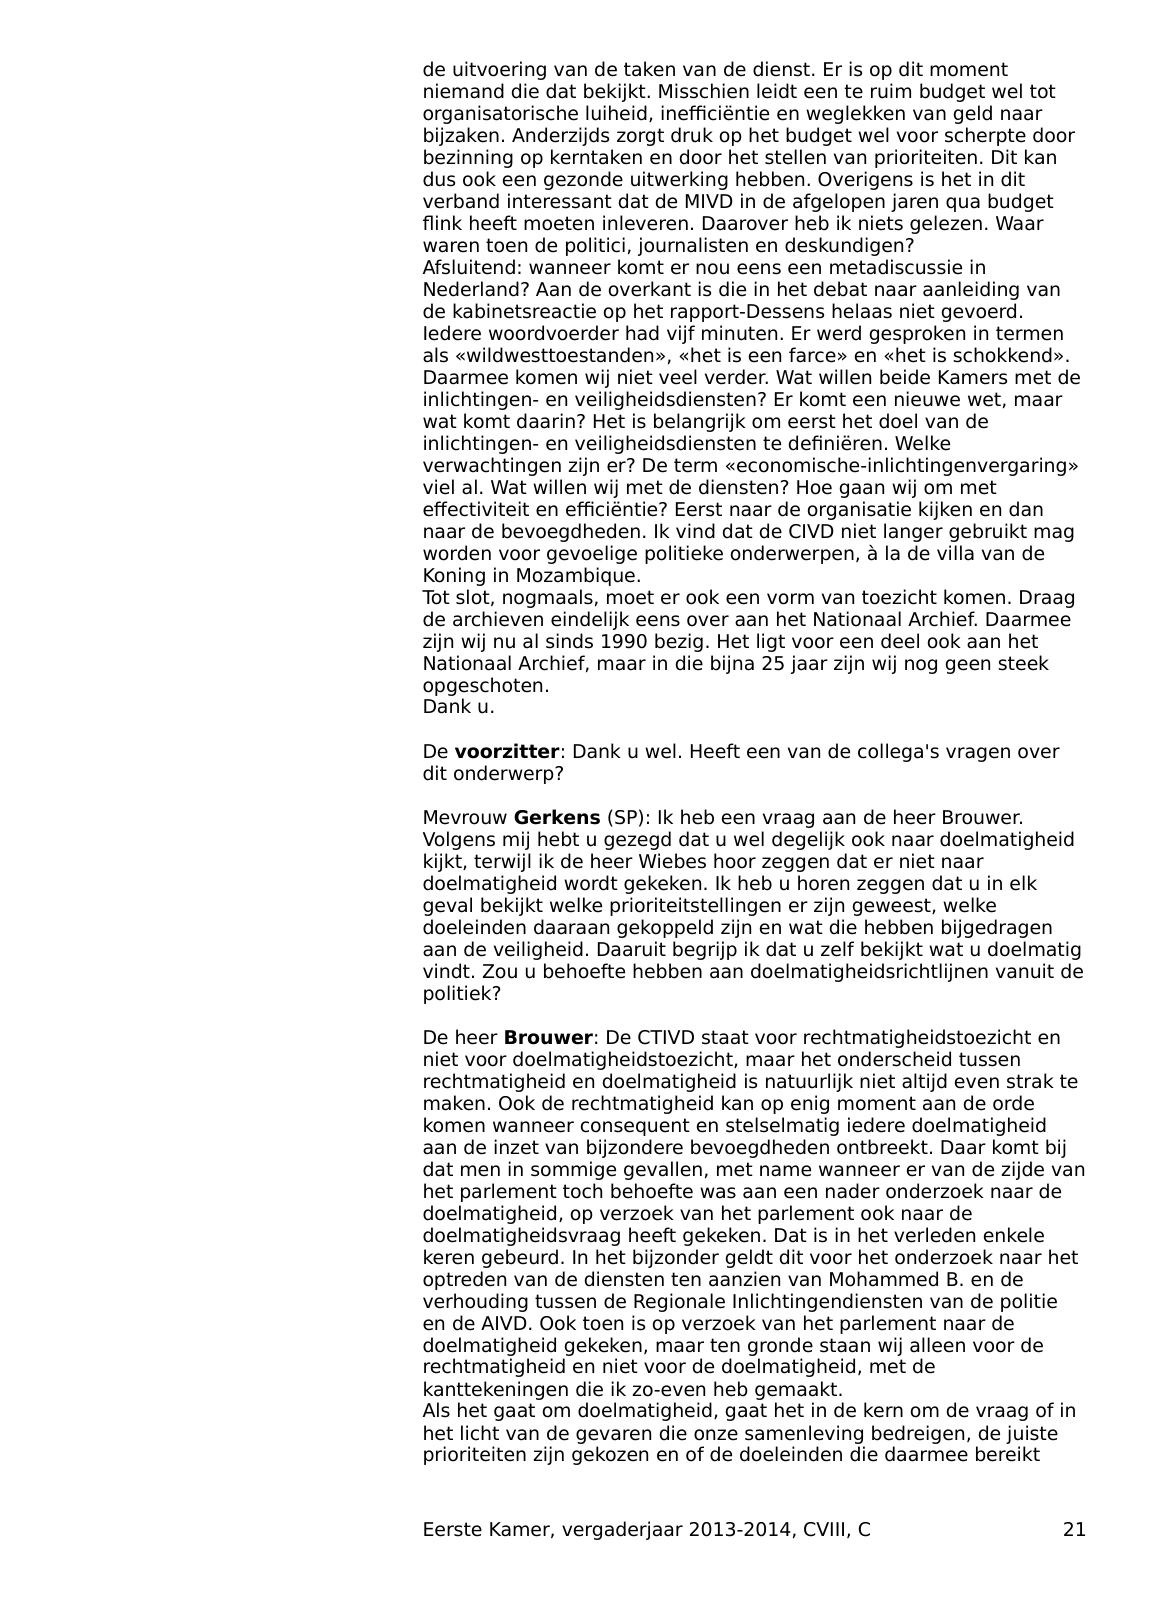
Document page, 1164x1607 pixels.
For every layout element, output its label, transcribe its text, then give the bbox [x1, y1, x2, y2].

text De voorzitter: Dank u wel. Heeft een van de collega's vragen over dit onderwerp? [422, 741, 1087, 784]
text Afsluitend: wanneer komt er nou eens een metadiscussie in Nederland? Aan de overkant is die in het debat naar aanleiding van de kabinetsreactie op het rapport-Dessens helaas niet gevoerd. Iedere woordvoerder had vijf minuten. Er werd gesproken in termen als «wildwesttoestanden», «het is een farce» en «het is schokkend». Daarmee komen wij niet veel verder. Wat willen beide Kamers met de inlichtingen- en veiligheidsdiensten? Er komt een nieuwe wet, maar wat komt daarin? Het is belangrijk om eerst het doel van de inlichtingen- en veiligheidsdiensten te definiëren. Welke verwachtingen zijn er? De term «economische-inlichtingenvergaring» viel al. Wat willen wij met de diensten? Hoe gaan wij om met effectiviteit en efficiëntie? Eerst naar de organisatie kijken en dan naar de bevoegdheden. Ik vind dat de CIVD niet langer gebruikt mag worden voor gevoelige politieke onderwerpen, à la de villa van de Koning in Mozambique. [422, 257, 1087, 587]
text Mevrouw Gerkens (SP): Ik heb een vraag aan de heer Brouwer. Volgens mij hebt u gezegd dat u wel degelijk ook naar doelmatigheid kijkt, terwijl ik de heer Wiebes hoor zeggen dat er niet naar doelmatigheid wordt gekeken. Ik heb u horen zeggen dat u in elk geval bekijkt welke prioriteitstellingen er zijn geweest, welke doeleinden daaraan gekoppeld zijn en wat die hebben bijgedragen aan de veiligheid. Daaruit begrijp ik dat u zelf bekijkt wat u doelmatig vindt. Zou u behoefte hebben aan doelmatigheidsrichtlijnen vanuit de politiek? [422, 807, 1087, 1004]
text Dank u. [422, 696, 1087, 718]
text Als het gaat om doelmatigheid, gaat het in de kern om de vraag of in het licht van de gevaren die onze samenleving bedreigen, de juiste prioriteiten zijn gekozen en of de doeleinden die daarmee bereikt [422, 1400, 1087, 1466]
text de uitvoering van de taken van de dienst. Er is op dit moment niemand die dat bekijkt. Misschien leidt een te ruim budget wel tot organisatorische luiheid, inefficiëntie en weglekken van geld naar bijzaken. Anderzijds zorgt druk op het budget wel voor scherpte door bezinning op kerntaken en door het stellen van prioriteiten. Dit kan dus ook een gezonde uitwerking hebben. Overigens is het in dit verband interessant dat de MIVD in de afgelopen jaren qua budget flink heeft moeten inleveren. Daarover heb ik niets gelezen. Waar waren toen de politici, journalisten en deskundigen? [422, 59, 1087, 257]
text De heer Brouwer: De CTIVD staat voor rechtmatigheidstoezicht en niet voor doelmatigheidstoezicht, maar het onderscheid tussen rechtmatigheid en doelmatigheid is natuurlijk niet altijd even strak te maken. Ook de rechtmatigheid kan op enig moment aan de orde komen wanneer consequent en stelselmatig iedere doelmatigheid aan de inzet van bijzondere bevoegdheden ontbreekt. Daar komt bij dat men in sommige gevallen, met name wanneer er van de zijde van het parlement toch behoefte was aan een nader onderzoek naar de doelmatigheid, op verzoek van het parlement ook naar de doelmatigheidsvraag heeft gekeken. Dat is in het verleden enkele keren gebeurd. In het bijzonder geldt dit voor het onderzoek naar het optreden van de diensten ten aanzien van Mohammed B. en de verhouding tussen de Regionale Inlichtingendiensten van de politie en de AIVD. Ook toen is op verzoek van het parlement naar de doelmatigheid gekeken, maar ten gronde staan wij alleen voor de rechtmatigheid en niet voor de doelmatigheid, met de kanttekeningen die ik zo-even heb gemaakt. [422, 1027, 1087, 1400]
text Tot slot, nogmaals, moet er ook een vorm van toezicht komen. Draag de archieven eindelijk eens over aan het Nationaal Archief. Daarmee zijn wij nu al sinds 1990 bezig. Het ligt voor een deel ook aan het Nationaal Archief, maar in die bijna 25 jaar zijn wij nog geen steek opgeschoten. [422, 587, 1087, 696]
